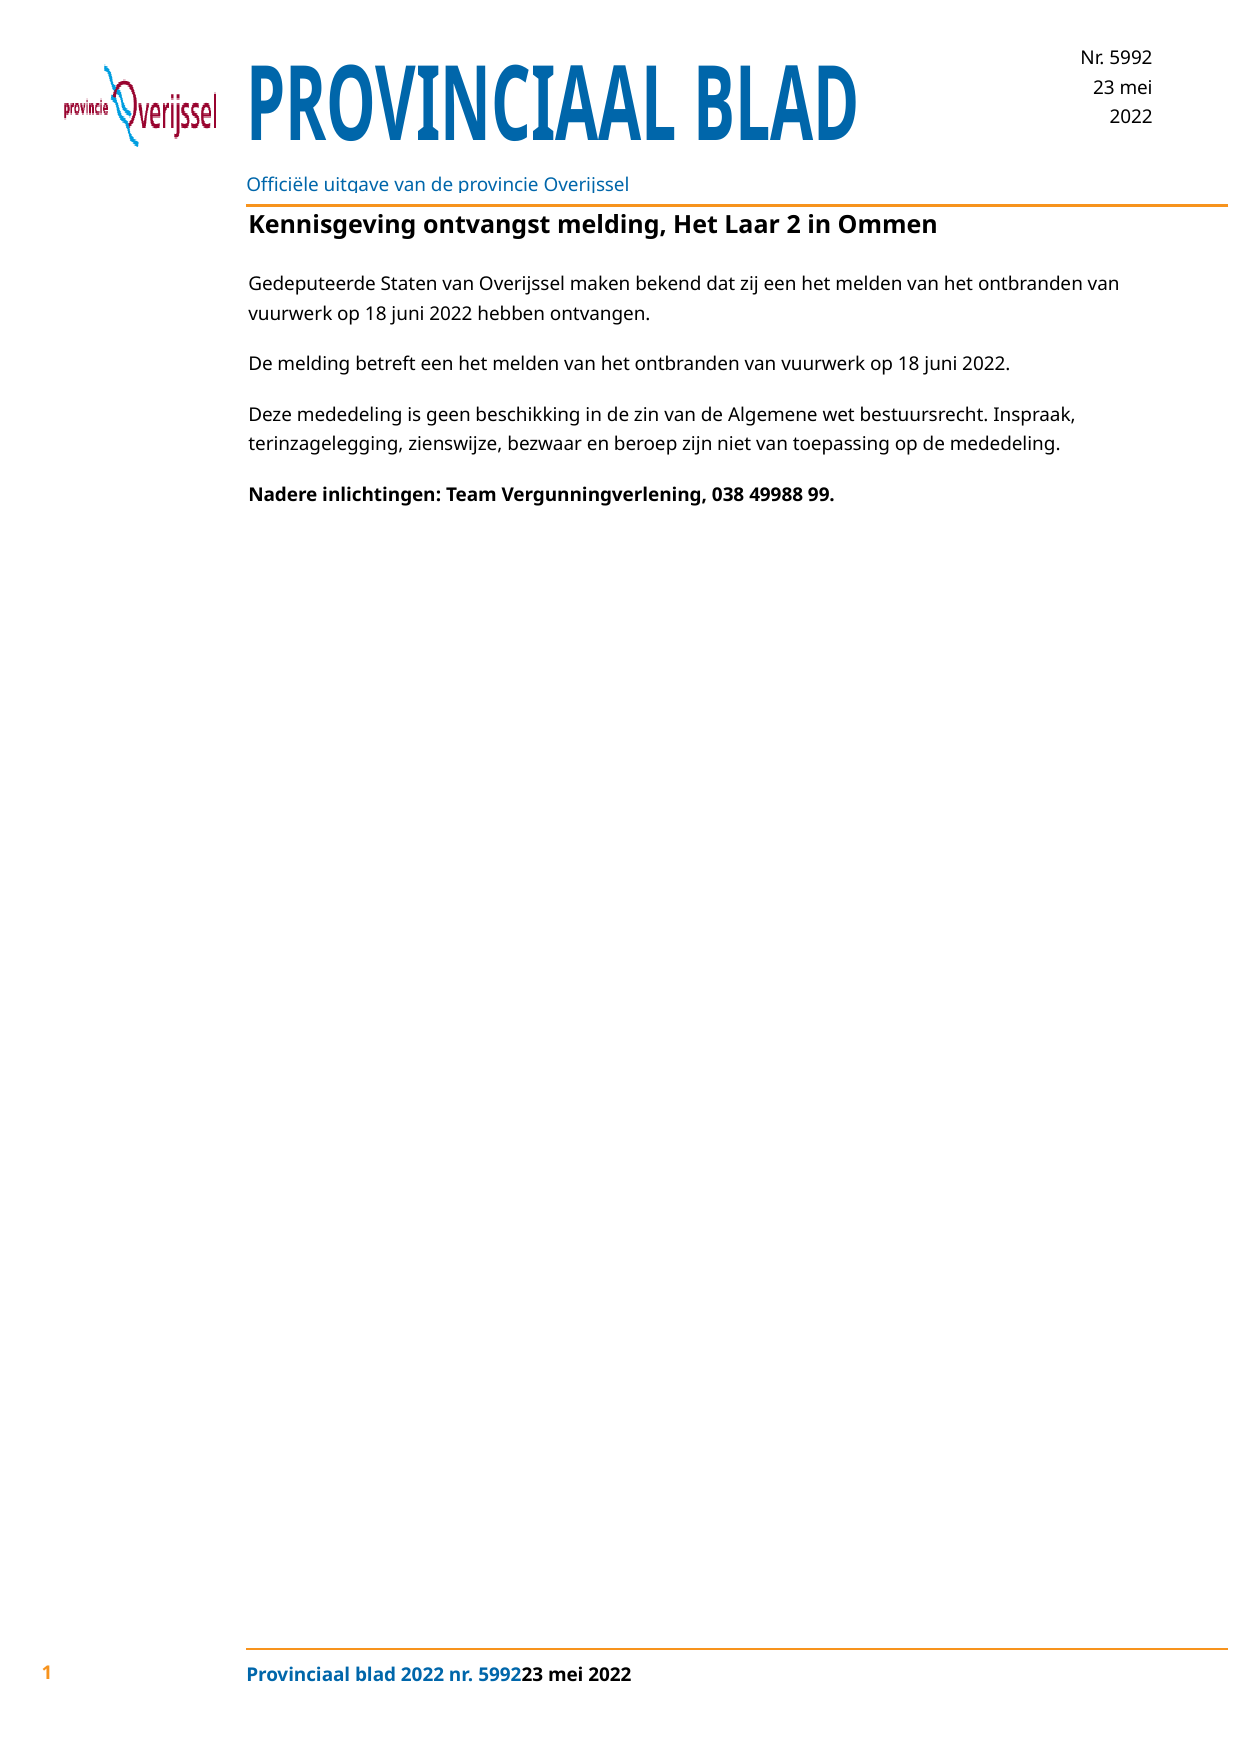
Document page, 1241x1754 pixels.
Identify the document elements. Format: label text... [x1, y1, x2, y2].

text Kennisgeving ontvangst melding, Het Laar 2 in Ommen [248, 207, 1152, 241]
text De melding betreft een het melden van het ontbranden van vuurwerk op 18 juni 2022. [248, 350, 1152, 376]
text Deze mededeling is geen beschikking in de zin van de Algemene wet bestuursrecht. Inspraak, terinzagelegging, zienswijze, bezwaar en beroep zijn niet van toepassing op de mededeling. [248, 401, 1152, 456]
picture [41, 47, 231, 172]
text Gedeputeerde Staten van Overijssel maken bekend dat zij een het melden van het ontbranden van vuurwerk op 18 juni 2022 hebben ontvangen. [248, 270, 1152, 326]
text Nadere inlichtingen: Team Vergunningverlening, 038 49988 99. [248, 481, 1152, 506]
